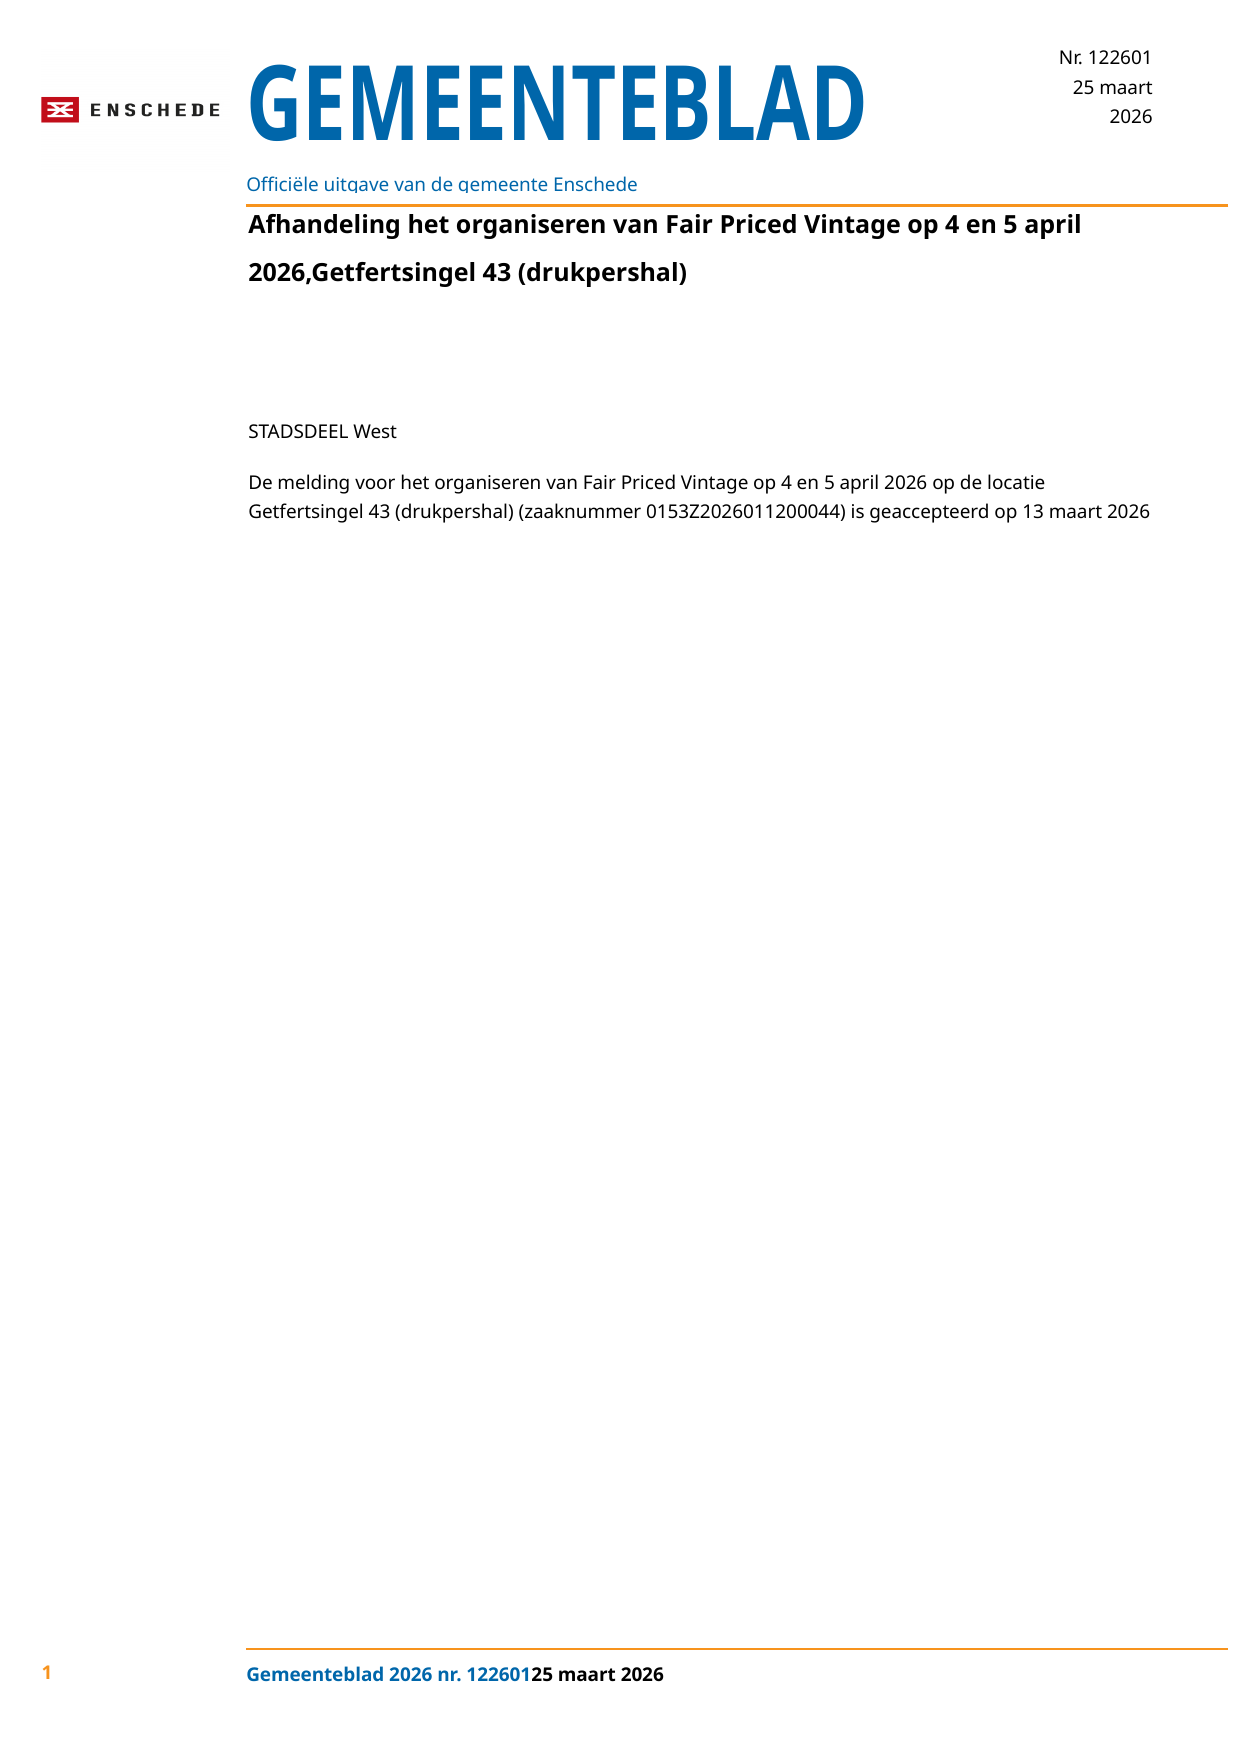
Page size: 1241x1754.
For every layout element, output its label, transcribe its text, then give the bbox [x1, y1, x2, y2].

text STADSDEEL West [248, 419, 1152, 444]
text Afhandeling het organiseren van Fair Priced Vintage op 4 en 5 april 2026,Getfertsingel 43 (drukpershal) [248, 207, 1152, 288]
text De melding voor het organiseren van Fair Priced Vintage op 4 en 5 april 2026 op de locatie Getfertsingel 43 (drukpershal) (zaaknummer 0153Z2026011200044) is geaccepteerd op 13 maart 2026 [248, 469, 1152, 524]
picture [41, 47, 231, 172]
